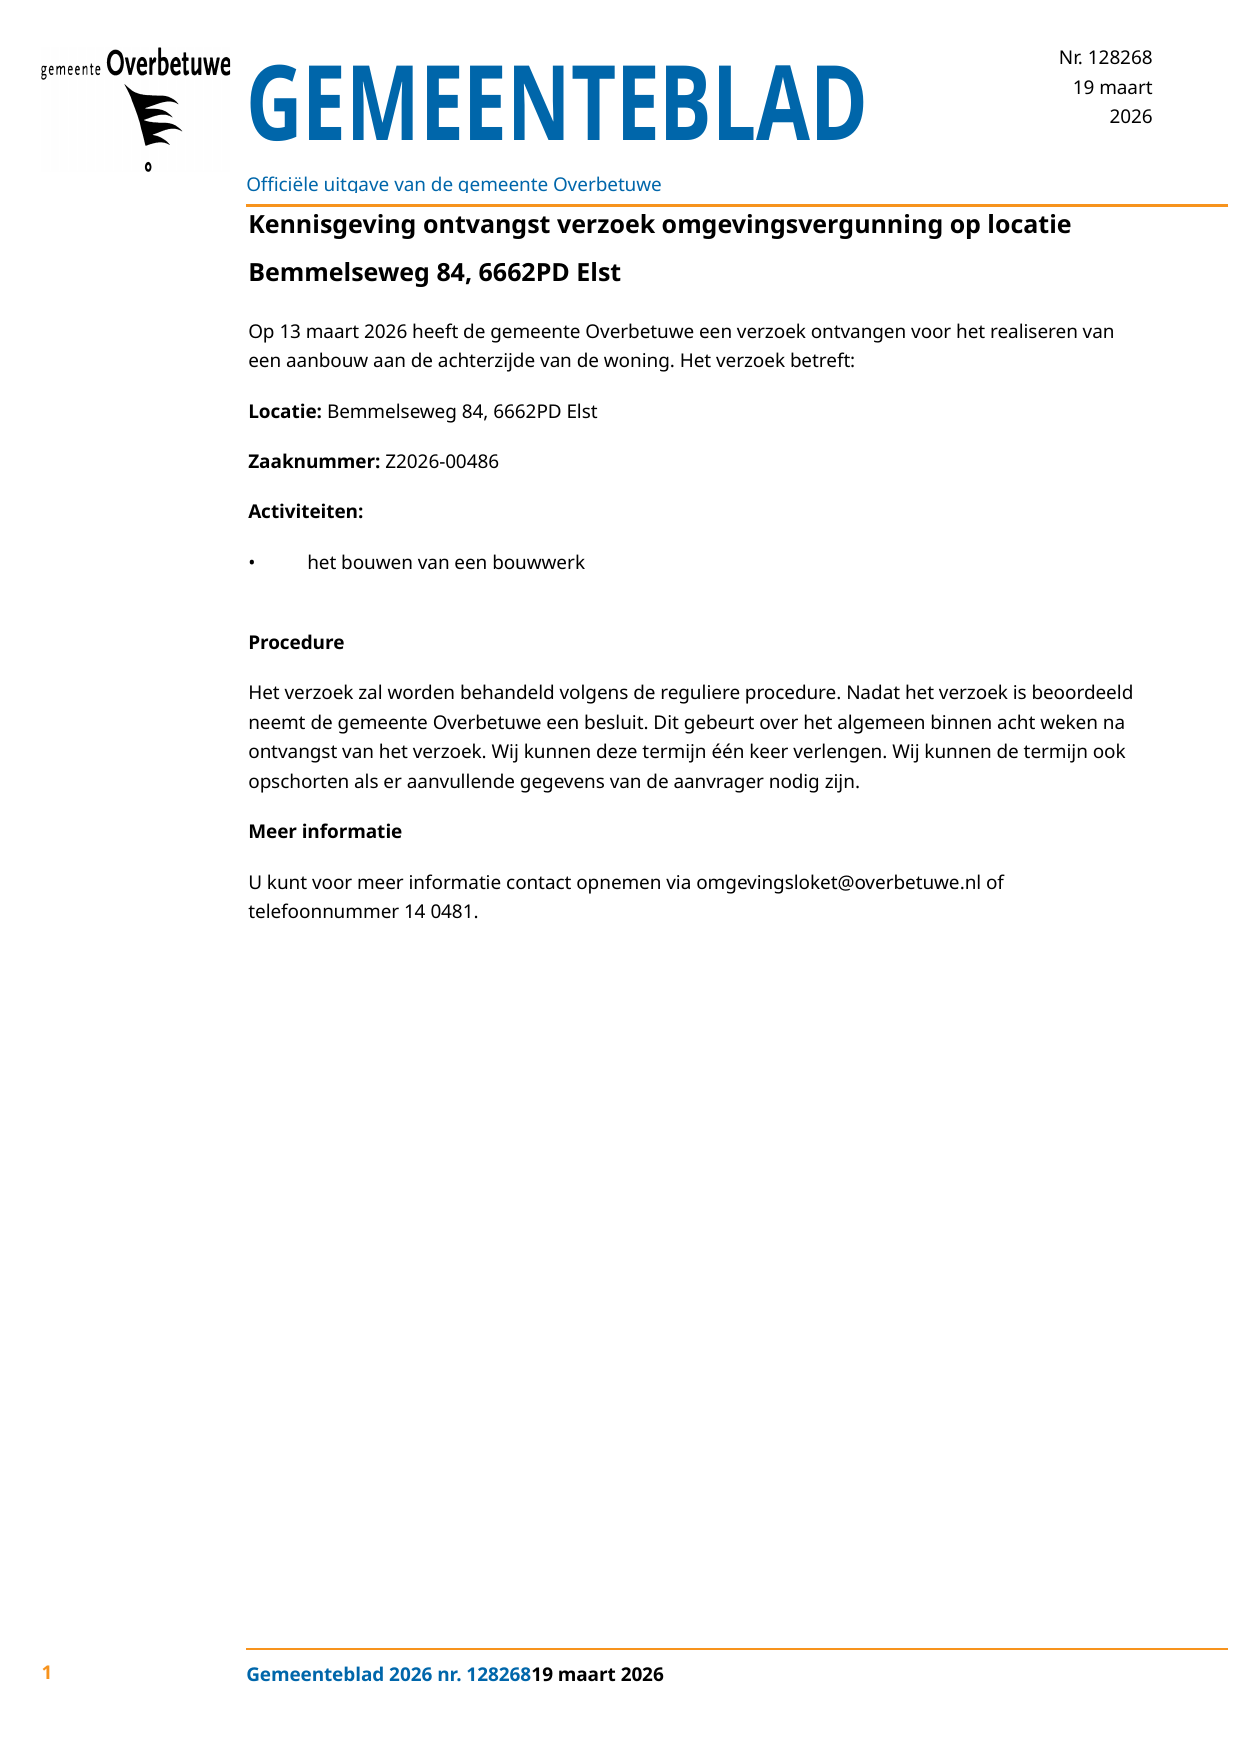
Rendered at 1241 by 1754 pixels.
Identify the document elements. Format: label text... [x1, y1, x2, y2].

text Op 13 maart 2026 heeft de gemeente Overbetuwe een verzoek ontvangen voor het realiseren van een aanbouw aan de achterzijde van de woning. Het verzoek betreft: [248, 318, 1152, 373]
list het bouwen van een bouwwerk [248, 549, 1152, 575]
text Locatie: Bemmelseweg 84, 6662PD Elst [248, 398, 1152, 424]
text Meer informatie [248, 819, 1152, 844]
picture [41, 47, 231, 172]
text Procedure [248, 629, 1152, 655]
text Activiteiten: [248, 499, 1152, 524]
text U kunt voor meer informatie contact opnemen via omgevingsloket@overbetuwe.nl of telefoonnummer 14 0481. [248, 869, 1152, 924]
text Het verzoek zal worden behandeld volgens de reguliere procedure. Nadat het verzoek is beoordeeld neemt de gemeente Overbetuwe een besluit. Dit gebeurt over het algemeen binnen acht weken na ontvangst van het verzoek. Wij kunnen deze termijn één keer verlengen. Wij kunnen de termijn ook opschorten als er aanvullende gegevens van de aanvrager nodig zijn. [248, 679, 1152, 794]
text Kennisgeving ontvangst verzoek omgevingsvergunning op locatie Bemmelseweg 84, 6662PD Elst [248, 207, 1152, 288]
text Zaaknummer: Z2026-00486 [248, 448, 1152, 474]
